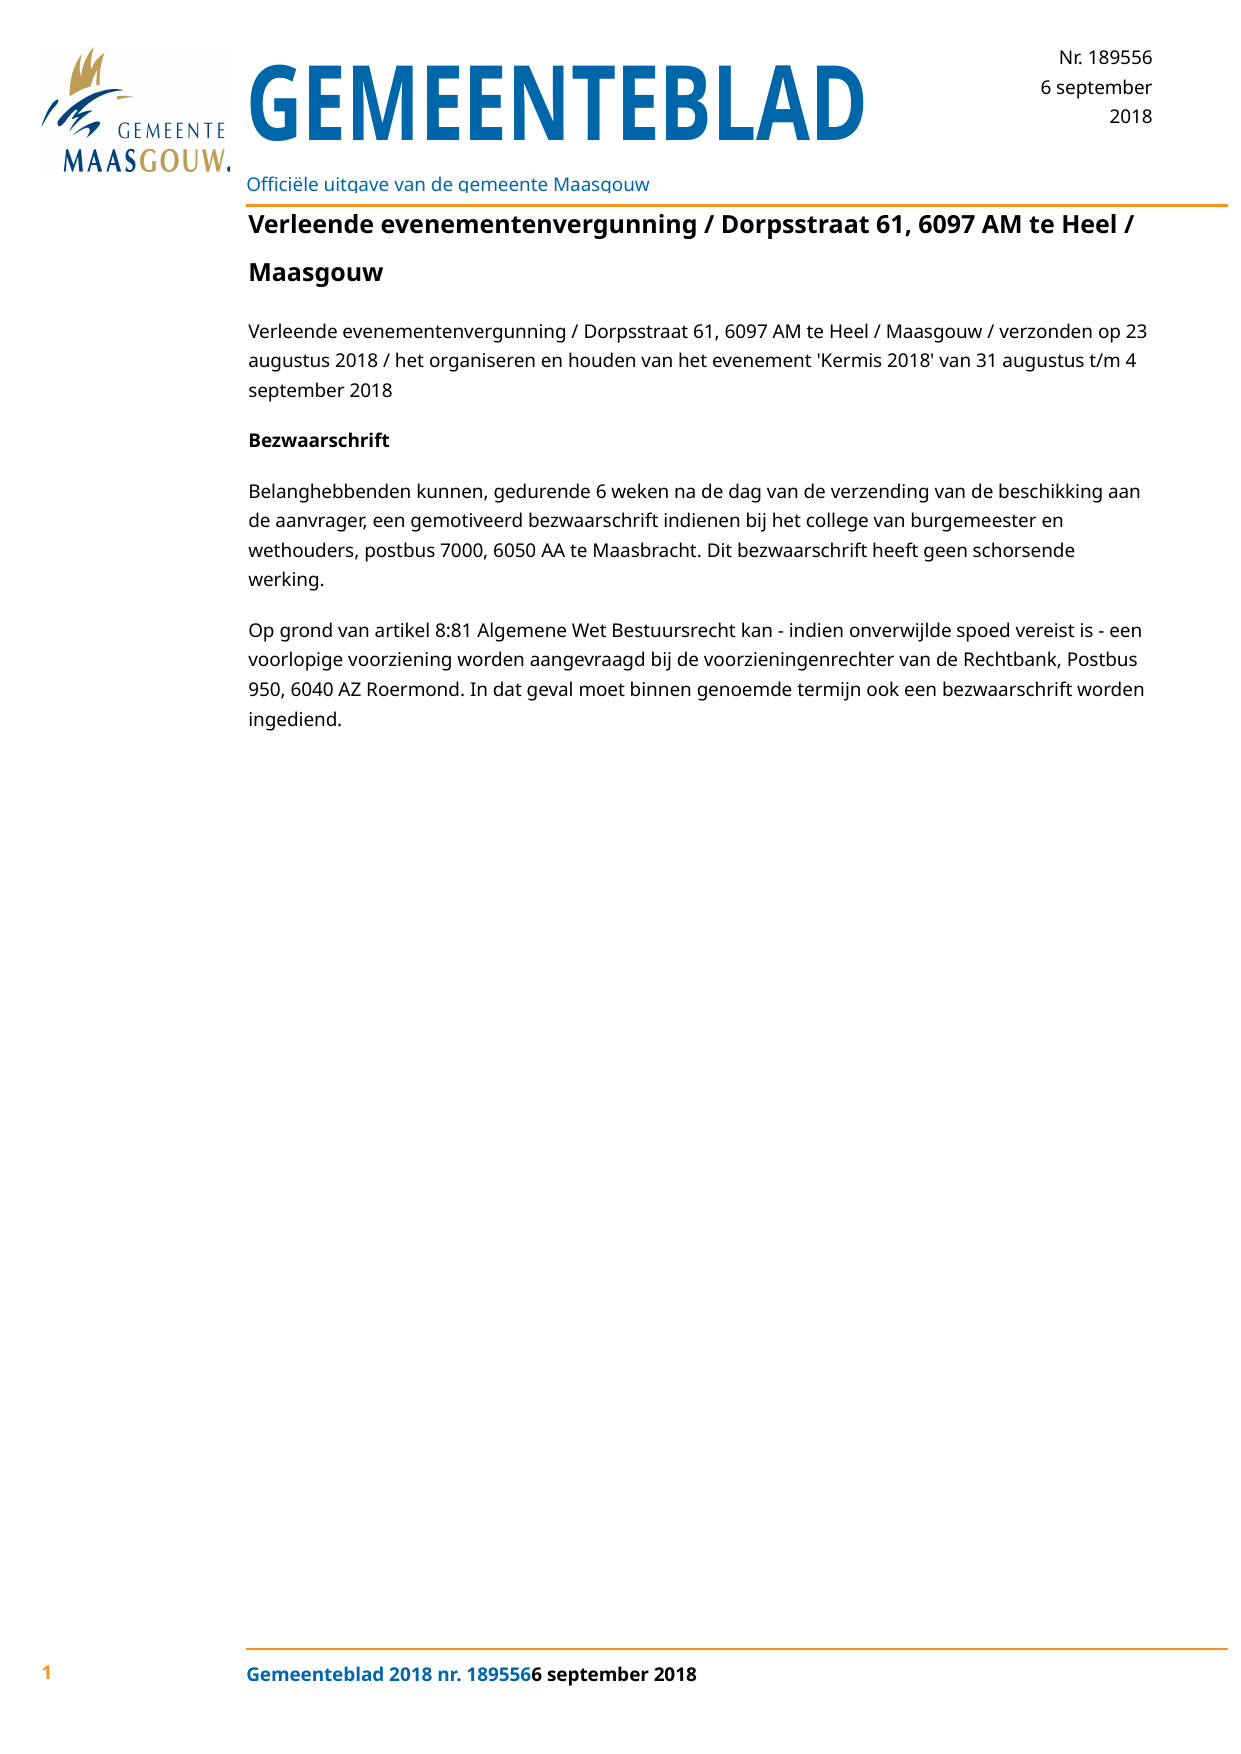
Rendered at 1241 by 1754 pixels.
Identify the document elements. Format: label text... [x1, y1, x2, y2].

text Verleende evenementenvergunning / Dorpsstraat 61, 6097 AM te Heel / Maasgouw [248, 207, 1152, 288]
text Op grond van artikel 8:81 Algemene Wet Bestuursrecht kan - indien onverwijlde spoed vereist is - een voorlopige voorziening worden aangevraagd bij de voorzieningenrechter van de Rechtbank, Postbus 950, 6040 AZ Roermond. In dat geval moet binnen genoemde termijn ook een bezwaarschrift worden ingediend. [248, 617, 1152, 732]
text Bezwaarschrift [248, 427, 1152, 453]
picture [41, 47, 231, 172]
text Belanghebbenden kunnen, gedurende 6 weken na de dag van de verzending van de beschikking aan de aanvrager, een gemotiveerd bezwaarschrift indienen bij het college van burgemeester en wethouders, postbus 7000, 6050 AA te Maasbracht. Dit bezwaarschrift heeft geen schorsende werking. [248, 478, 1152, 592]
text Verleende evenementenvergunning / Dorpsstraat 61, 6097 AM te Heel / Maasgouw / verzonden op 23 augustus 2018 / het organiseren en houden van het evenement 'Kermis 2018' van 31 augustus t/m 4 september 2018 [248, 318, 1152, 403]
